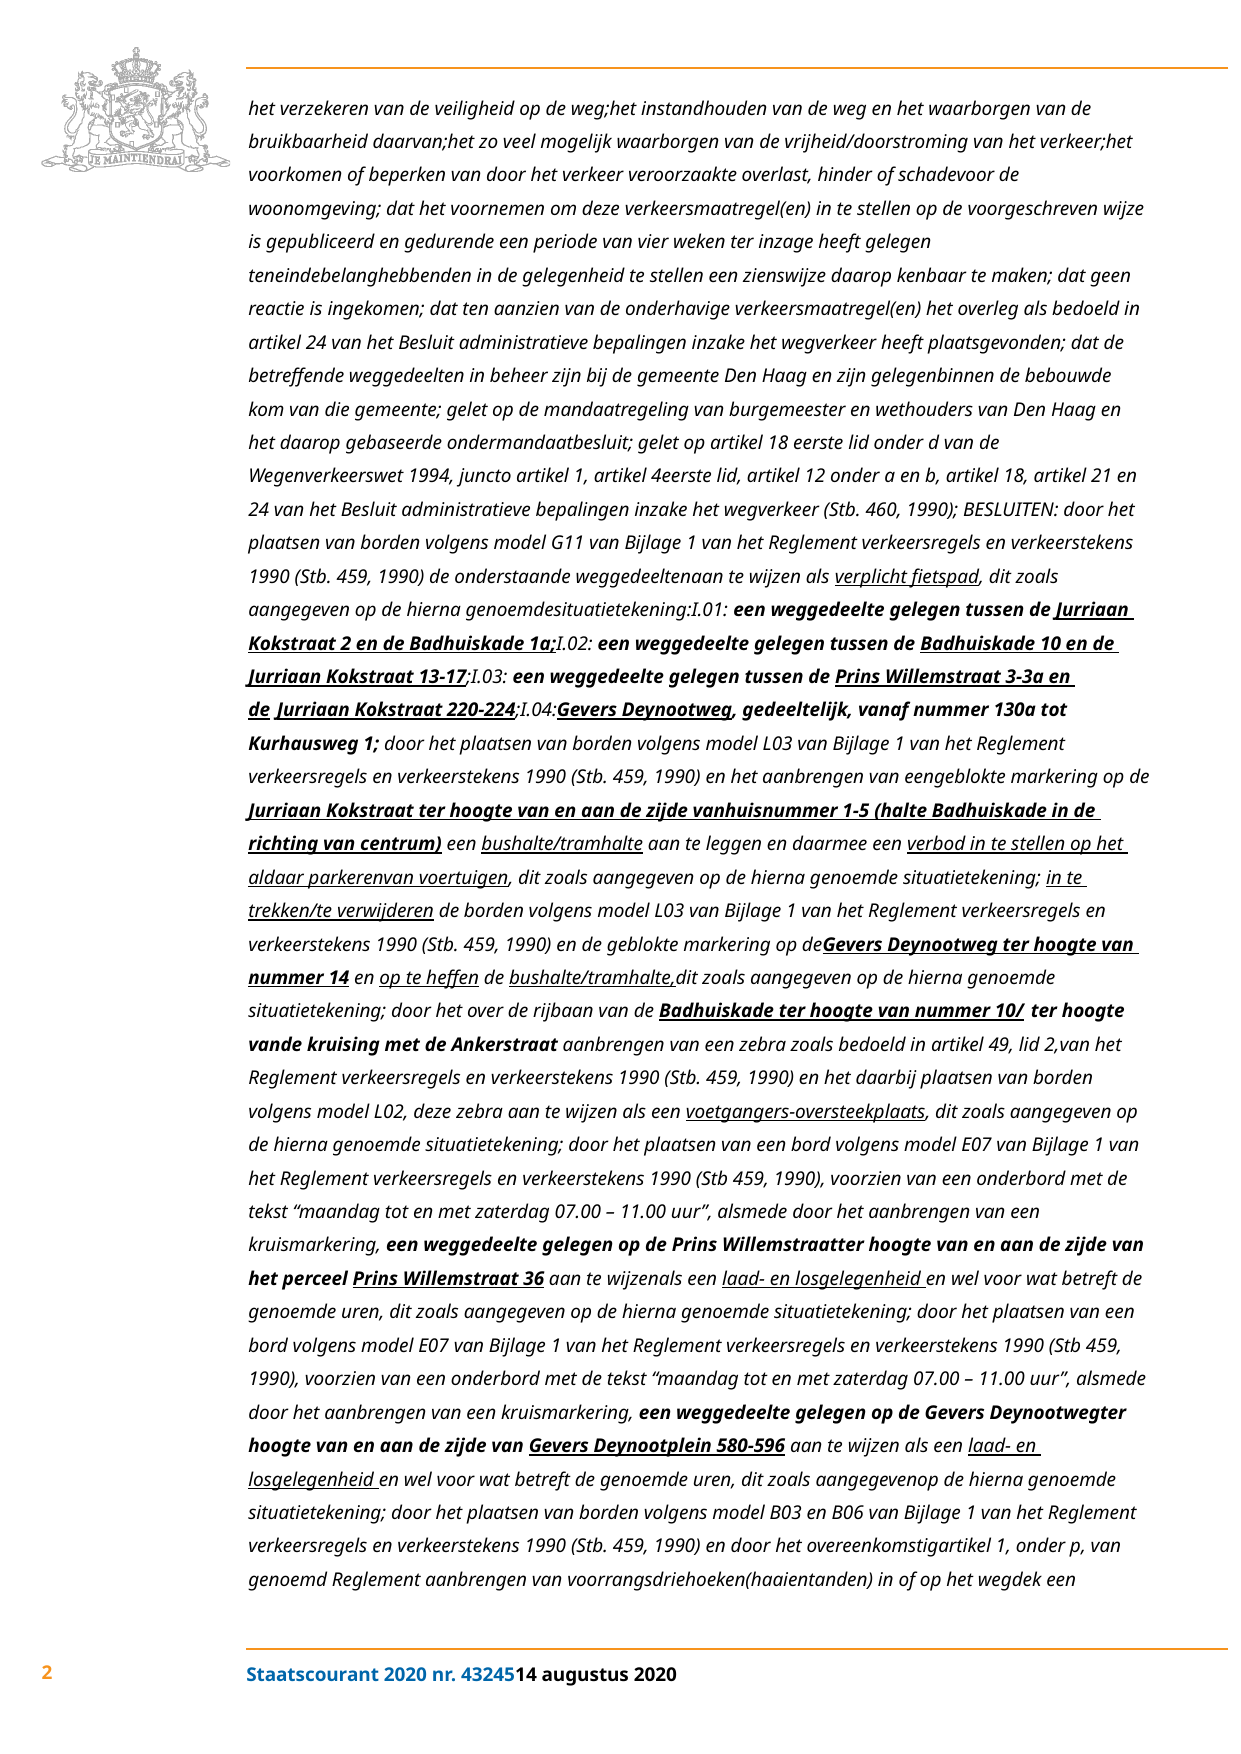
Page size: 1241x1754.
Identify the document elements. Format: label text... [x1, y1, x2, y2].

text het verzekeren van de veiligheid op de weg;het instandhouden van de weg en het waarborgen van de bruikbaarheid daarvan;het zo veel mogelijk waarborgen van de vrijheid/doorstroming van het verkeer;het voorkomen of beperken van door het verkeer veroorzaakte overlast, hinder of schadevoor de woonomgeving; dat het voornemen om deze verkeersmaatregel(en) in te stellen op de voorgeschreven wijze is gepubliceerd en gedurende een periode van vier weken ter inzage heeft gelegen teneindebelanghebbenden in de gelegenheid te stellen een zienswijze daarop kenbaar te maken; dat geen reactie is ingekomen; dat ten aanzien van de onderhavige verkeersmaatregel(en) het overleg als bedoeld in artikel 24 van het Besluit administratieve bepalingen inzake het wegverkeer heeft plaatsgevonden; dat de betreffende weggedeelten in beheer zijn bij de gemeente Den Haag en zijn gelegenbinnen de bebouwde kom van die gemeente; gelet op de mandaatregeling van burgemeester en wethouders van Den Haag en het daarop gebaseerde ondermandaatbesluit; gelet op artikel 18 eerste lid onder d van de Wegenverkeerswet 1994, juncto artikel 1, artikel 4eerste lid, artikel 12 onder a en b, artikel 18, artikel 21 en 24 van het Besluit administratieve bepalingen inzake het wegverkeer (Stb. 460, 1990); BESLUITEN: door het plaatsen van borden volgens model G11 van Bijlage 1 van het Reglement verkeersregels en verkeerstekens 1990 (Stb. 459, 1990) de onderstaande weggedeeltenaan te wijzen als verplicht fietspad, dit zoals aangegeven op de hierna genoemdesituatietekening:I.01: een weggedeelte gelegen tussen de Jurriaan Kokstraat 2 en de Badhuiskade 1a;I.02: een weggedeelte gelegen tussen de Badhuiskade 10 en de Jurriaan Kokstraat 13-17;I.03: een weggedeelte gelegen tussen de Prins Willemstraat 3-3a en de Jurriaan Kokstraat 220-224;I.04:Gevers Deynootweg, gedeeltelijk, vanaf nummer 130a tot Kurhausweg 1; door het plaatsen van borden volgens model L03 van Bijlage 1 van het Reglement verkeersregels en verkeerstekens 1990 (Stb. 459, 1990) en het aanbrengen van eengeblokte markering op de Jurriaan Kokstraat ter hoogte van en aan de zijde vanhuisnummer 1-5 (halte Badhuiskade in de richting van centrum) een bushalte/tramhalte aan te leggen en daarmee een verbod in te stellen op het aldaar parkerenvan voertuigen, dit zoals aangegeven op de hierna genoemde situatietekening; in te trekken/te verwijderen de borden volgens model L03 van Bijlage 1 van het Reglement verkeersregels en verkeerstekens 1990 (Stb. 459, 1990) en de geblokte markering op deGevers Deynootweg ter hoogte van nummer 14 en op te heffen de bushalte/tramhalte,dit zoals aangegeven op de hierna genoemde situatietekening; door het over de rijbaan van de Badhuiskade ter hoogte van nummer 10/ ter hoogte vande kruising met de Ankerstraat aanbrengen van een zebra zoals bedoeld in artikel 49, lid 2,van het Reglement verkeersregels en verkeerstekens 1990 (Stb. 459, 1990) en het daarbij plaatsen van borden volgens model L02, deze zebra aan te wijzen als een voetgangers-oversteekplaats, dit zoals aangegeven op de hierna genoemde situatietekening; door het plaatsen van een bord volgens model E07 van Bijlage 1 van het Reglement verkeersregels en verkeerstekens 1990 (Stb 459, 1990), voorzien van een onderbord met de tekst “maandag tot en met zaterdag 07.00 – 11.00 uur”, alsmede door het aanbrengen van een kruismarkering, een weggedeelte gelegen op de Prins Willemstraatter hoogte van en aan de zijde van het perceel Prins Willemstraat 36 aan te wijzenals een laad- en losgelegenheid en wel voor wat betreft de genoemde uren, dit zoals aangegeven op de hierna genoemde situatietekening; door het plaatsen van een bord volgens model E07 van Bijlage 1 van het Reglement verkeersregels en verkeerstekens 1990 (Stb 459, 1990), voorzien van een onderbord met de tekst “maandag tot en met zaterdag 07.00 – 11.00 uur”, alsmede door het aanbrengen van een kruismarkering, een weggedeelte gelegen op de Gevers Deynootwegter hoogte van en aan de zijde van Gevers Deynootplein 580-596 aan te wijzen als een laad- en losgelegenheid en wel voor wat betreft de genoemde uren, dit zoals aangegevenop de hierna genoemde situatietekening; door het plaatsen van borden volgens model B03 en B06 van Bijlage 1 van het Reglement verkeersregels en verkeerstekens 1990 (Stb. 459, 1990) en door het overeenkomstigartikel 1, onder p, van genoemd Reglement aanbrengen van voorrangsdriehoeken(haaientanden) in of op het wegdek een [248, 95, 1152, 1592]
picture [41, 47, 231, 172]
